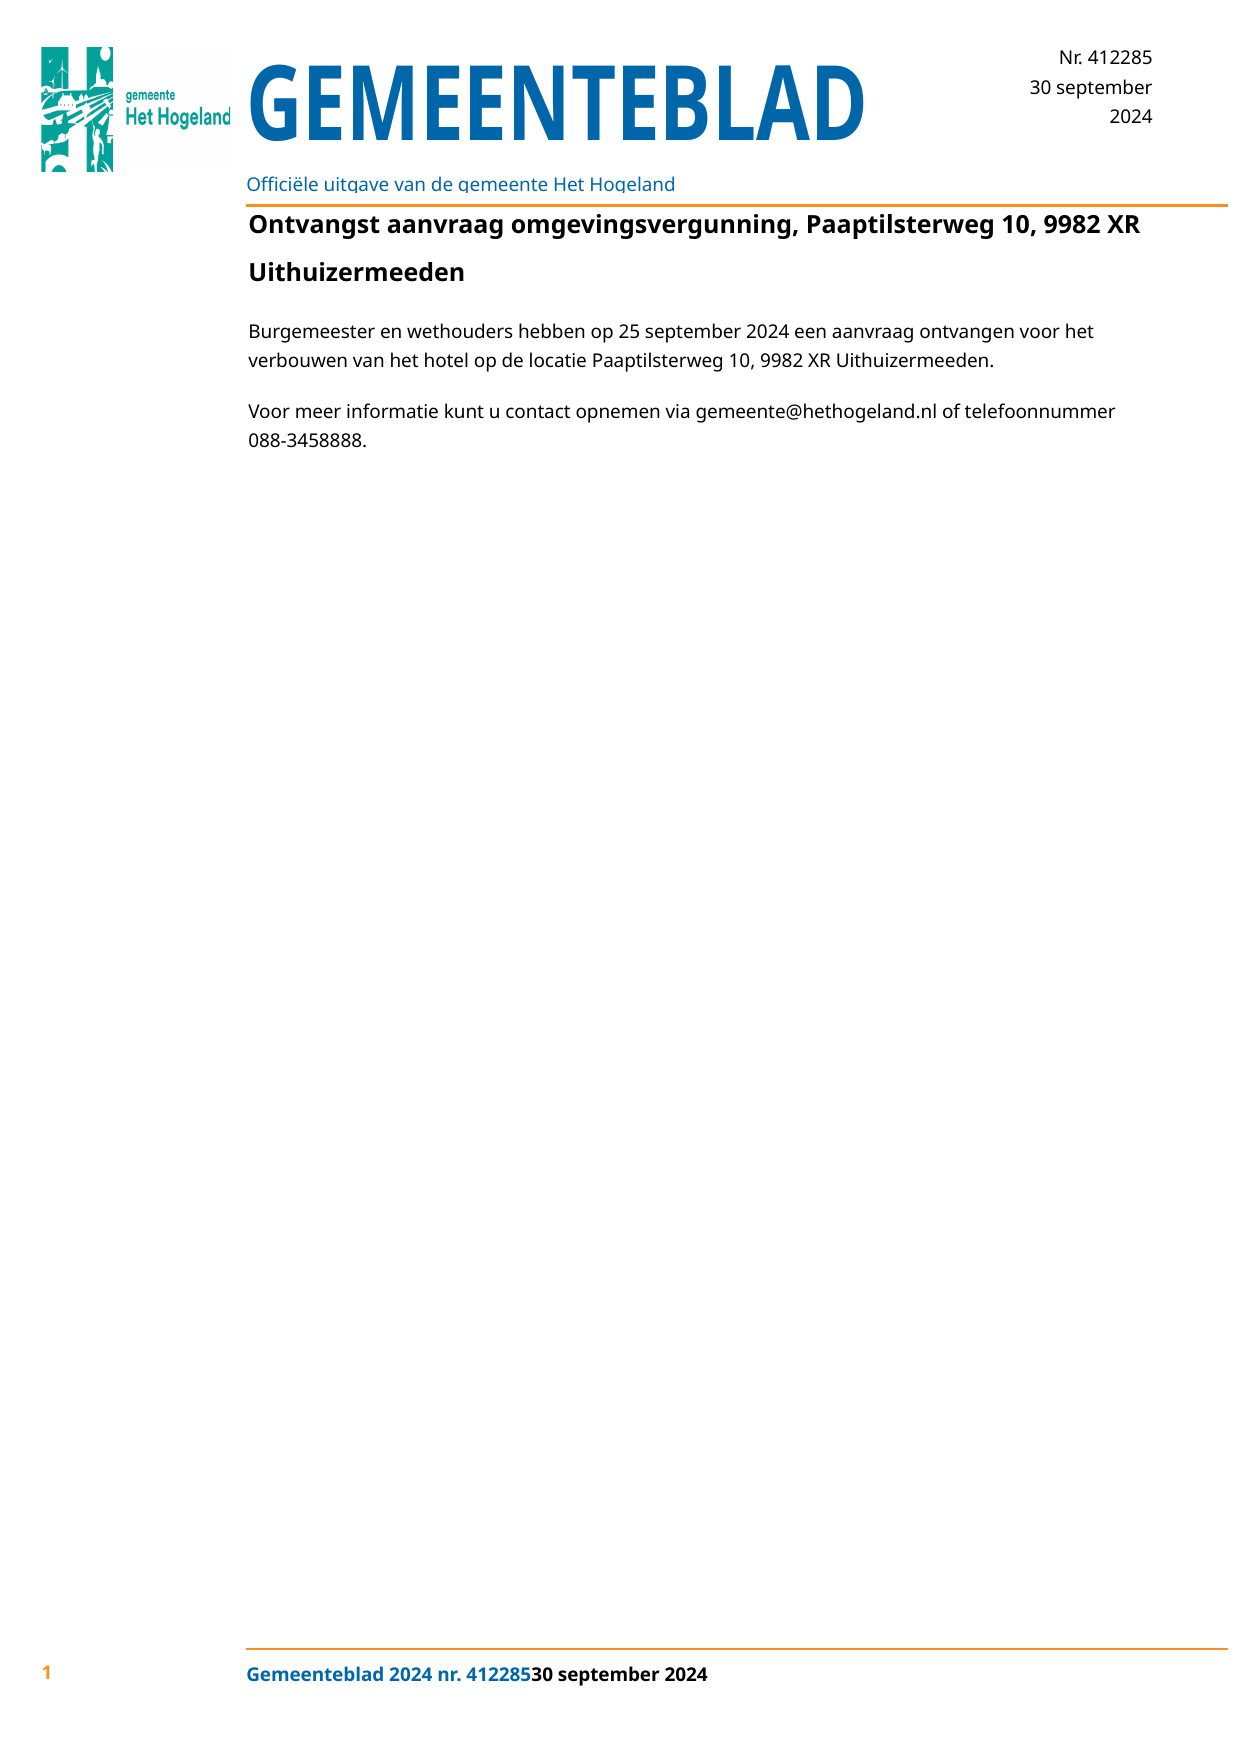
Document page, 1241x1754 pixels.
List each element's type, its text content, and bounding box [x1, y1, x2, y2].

text Voor meer informatie kunt u contact opnemen via gemeente@hethogeland.nl of telefoonnummer 088-3458888. [248, 398, 1152, 453]
text Burgemeester en wethouders hebben op 25 september 2024 een aanvraag ontvangen voor het verbouwen van het hotel op de locatie Paaptilsterweg 10, 9982 XR Uithuizermeeden. [248, 318, 1152, 373]
picture [41, 47, 231, 172]
text Ontvangst aanvraag omgevingsvergunning, Paaptilsterweg 10, 9982 XR Uithuizermeeden [248, 207, 1152, 288]
